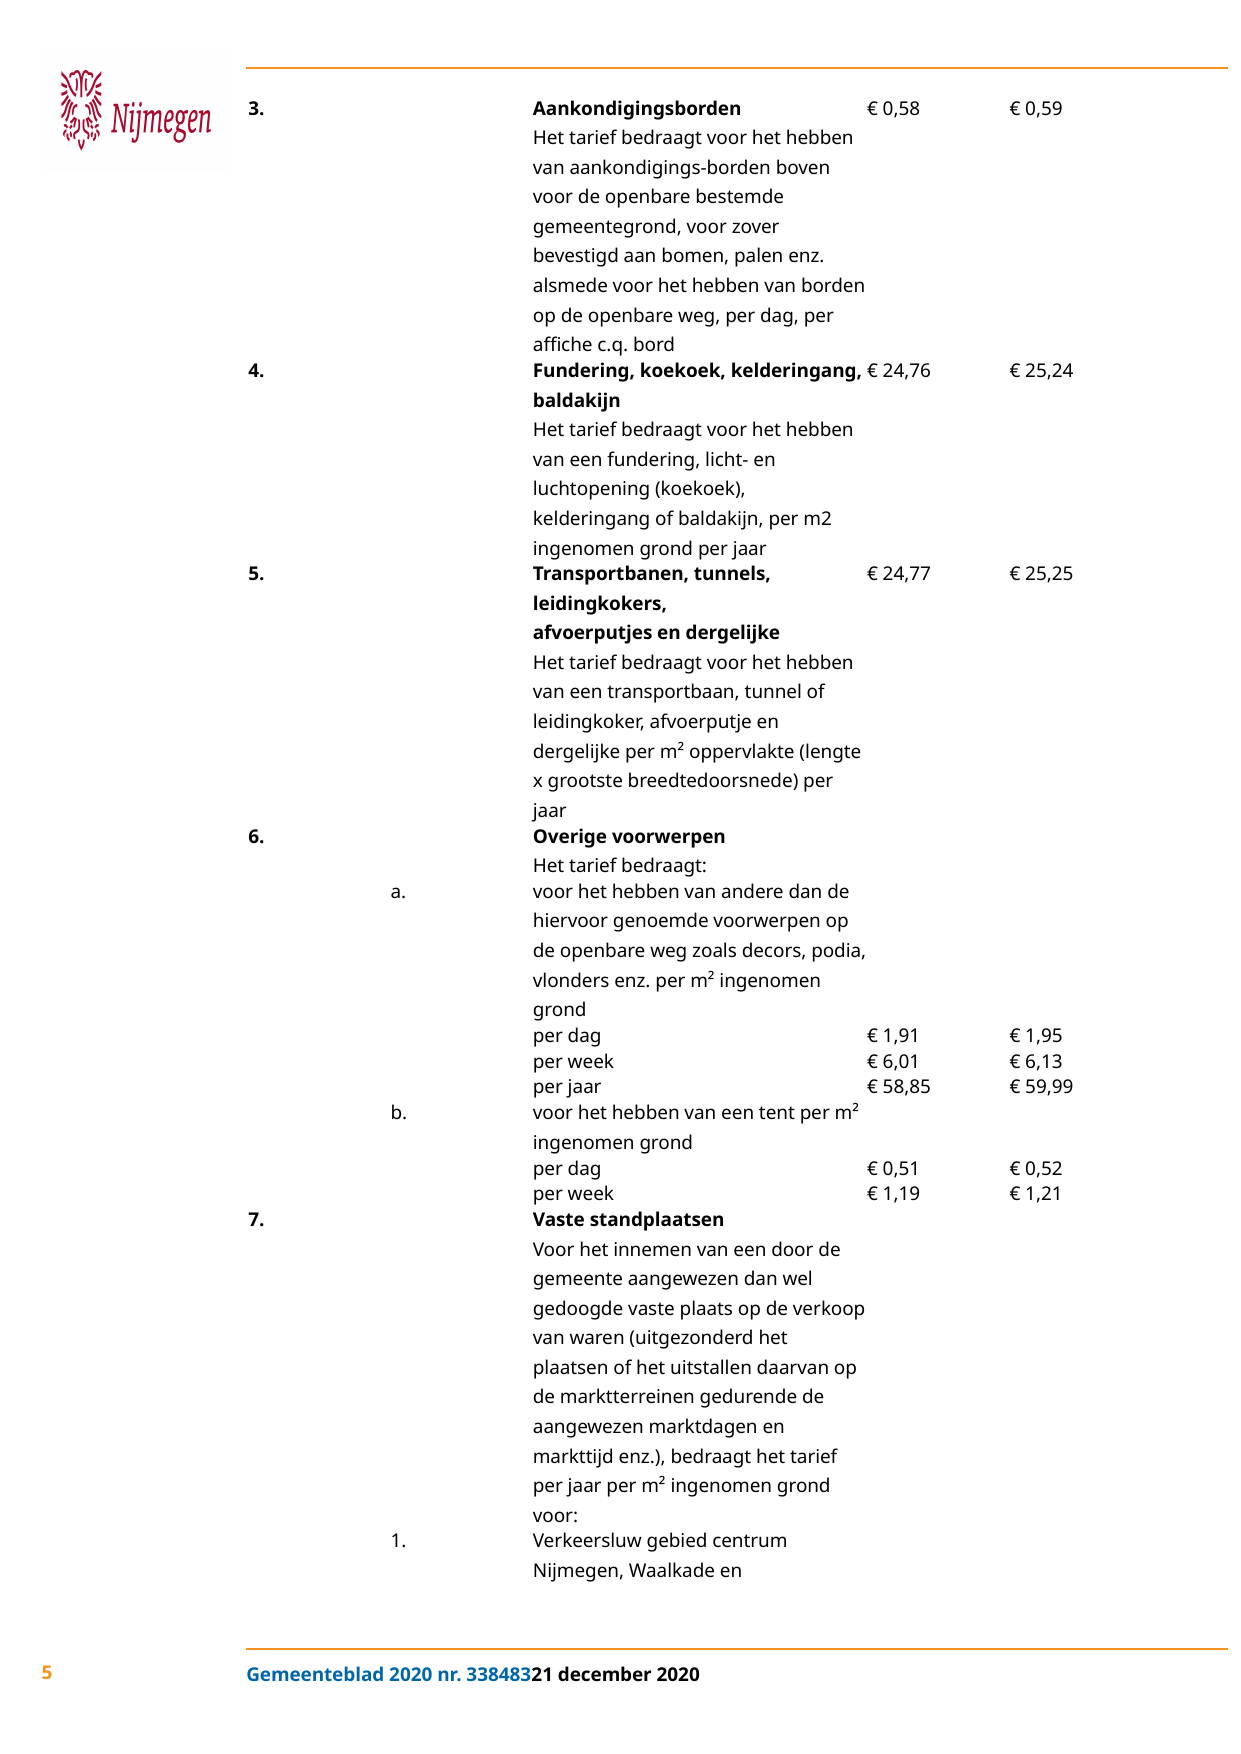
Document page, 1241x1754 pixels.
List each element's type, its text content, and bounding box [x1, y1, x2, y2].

table_cell [1009, 1528, 1152, 1583]
table_cell [867, 1099, 1009, 1155]
table_cell [390, 357, 533, 560]
table_cell [248, 1528, 390, 1583]
table_cell [1009, 1099, 1152, 1155]
picture [41, 47, 231, 172]
table_cell [867, 823, 1009, 878]
table_cell Vaste standplaatsen Voor het innemen van een door de gemeente aangewezen dan wel gedoogde vaste plaats op de verkoop van waren (uitgezonderd het plaatsen of het uitstallen daarvan op de marktterreinen gedurende de aangewezen marktdagen en markttijd enz.), bedraagt het tarief per jaar per m² ingenomen grond voor: [533, 1206, 867, 1528]
table_cell Aankondigingsborden Het tarief bedraagt voor het hebben van aankondigings-borden boven voor de openbare bestemde gemeentegrond, voor zover bevestigd aan bomen, palen enz. alsmede voor het hebben van borden op de openbare weg, per dag, per affiche c.q. bord [533, 95, 867, 357]
table_cell per jaar [533, 1074, 867, 1099]
table_cell per week [533, 1180, 867, 1206]
table_cell [867, 1528, 1009, 1583]
table_cell € 0,58 [867, 95, 1009, 357]
table_cell [248, 1022, 390, 1048]
table_cell [390, 95, 533, 357]
table_cell € 25,24 [1009, 357, 1152, 560]
table_cell [390, 1206, 533, 1528]
table_cell 3. [248, 95, 390, 357]
table_cell € 6,01 [867, 1048, 1009, 1074]
table_cell [1009, 1206, 1152, 1528]
table_cell a. [390, 878, 533, 1022]
table_cell [248, 1048, 390, 1074]
table_cell € 0,52 [1009, 1155, 1152, 1180]
table_cell € 24,77 [867, 560, 1009, 823]
table_cell [390, 1022, 533, 1048]
table_cell € 0,59 [1009, 95, 1152, 357]
table_cell [248, 1099, 390, 1155]
table_cell [1009, 823, 1152, 878]
table_cell € 1,91 [867, 1022, 1009, 1048]
table_cell € 1,95 [1009, 1022, 1152, 1048]
table_cell [390, 1074, 533, 1099]
table_cell [248, 1155, 390, 1180]
table_cell per week [533, 1048, 867, 1074]
table_cell 7. [248, 1206, 390, 1528]
table_cell [248, 1180, 390, 1206]
table_cell 4. [248, 357, 390, 560]
table_cell € 1,21 [1009, 1180, 1152, 1206]
table_cell Overige voorwerpen Het tarief bedraagt: [533, 823, 867, 878]
table_cell Fundering, koekoek, kelderingang, baldakijn Het tarief bedraagt voor het hebben van een fundering, licht- en luchtopening (koekoek), kelderingang of baldakijn, per m2 ingenomen grond per jaar [533, 357, 867, 560]
table_cell voor het hebben van andere dan de hiervoor genoemde voorwerpen op de openbare weg zoals decors, podia, vlonders enz. per m² ingenomen grond [533, 878, 867, 1022]
table_cell € 58,85 [867, 1074, 1009, 1099]
table_cell 1. [390, 1528, 533, 1583]
table_cell [867, 878, 1009, 1022]
table_cell b. [390, 1099, 533, 1155]
table_cell voor het hebben van een tent per m² ingenomen grond [533, 1099, 867, 1155]
table_cell [248, 878, 390, 1022]
table_cell [390, 1180, 533, 1206]
table_cell Transportbanen, tunnels, leidingkokers, afvoerputjes en dergelijke Het tarief bedraagt voor het hebben van een transportbaan, tunnel of leidingkoker, afvoerputje en dergelijke per m² oppervlakte (lengte x grootste breedtedoorsnede) per jaar [533, 560, 867, 823]
table_cell [390, 560, 533, 823]
table_cell € 25,25 [1009, 560, 1152, 823]
table_cell [390, 1048, 533, 1074]
table_cell Verkeersluw gebied centrum Nijmegen, Waalkade en [533, 1528, 867, 1583]
table_cell [248, 1074, 390, 1099]
table_cell per dag [533, 1022, 867, 1048]
table_cell € 1,19 [867, 1180, 1009, 1206]
table_cell € 0,51 [867, 1155, 1009, 1180]
table_cell € 59,99 [1009, 1074, 1152, 1099]
table_cell € 24,76 [867, 357, 1009, 560]
table_cell [867, 1206, 1009, 1528]
table_cell [390, 1155, 533, 1180]
table_cell 5. [248, 560, 390, 823]
table_cell per dag [533, 1155, 867, 1180]
table_cell [390, 823, 533, 878]
table_cell 6. [248, 823, 390, 878]
table_cell € 6,13 [1009, 1048, 1152, 1074]
table_cell [1009, 878, 1152, 1022]
